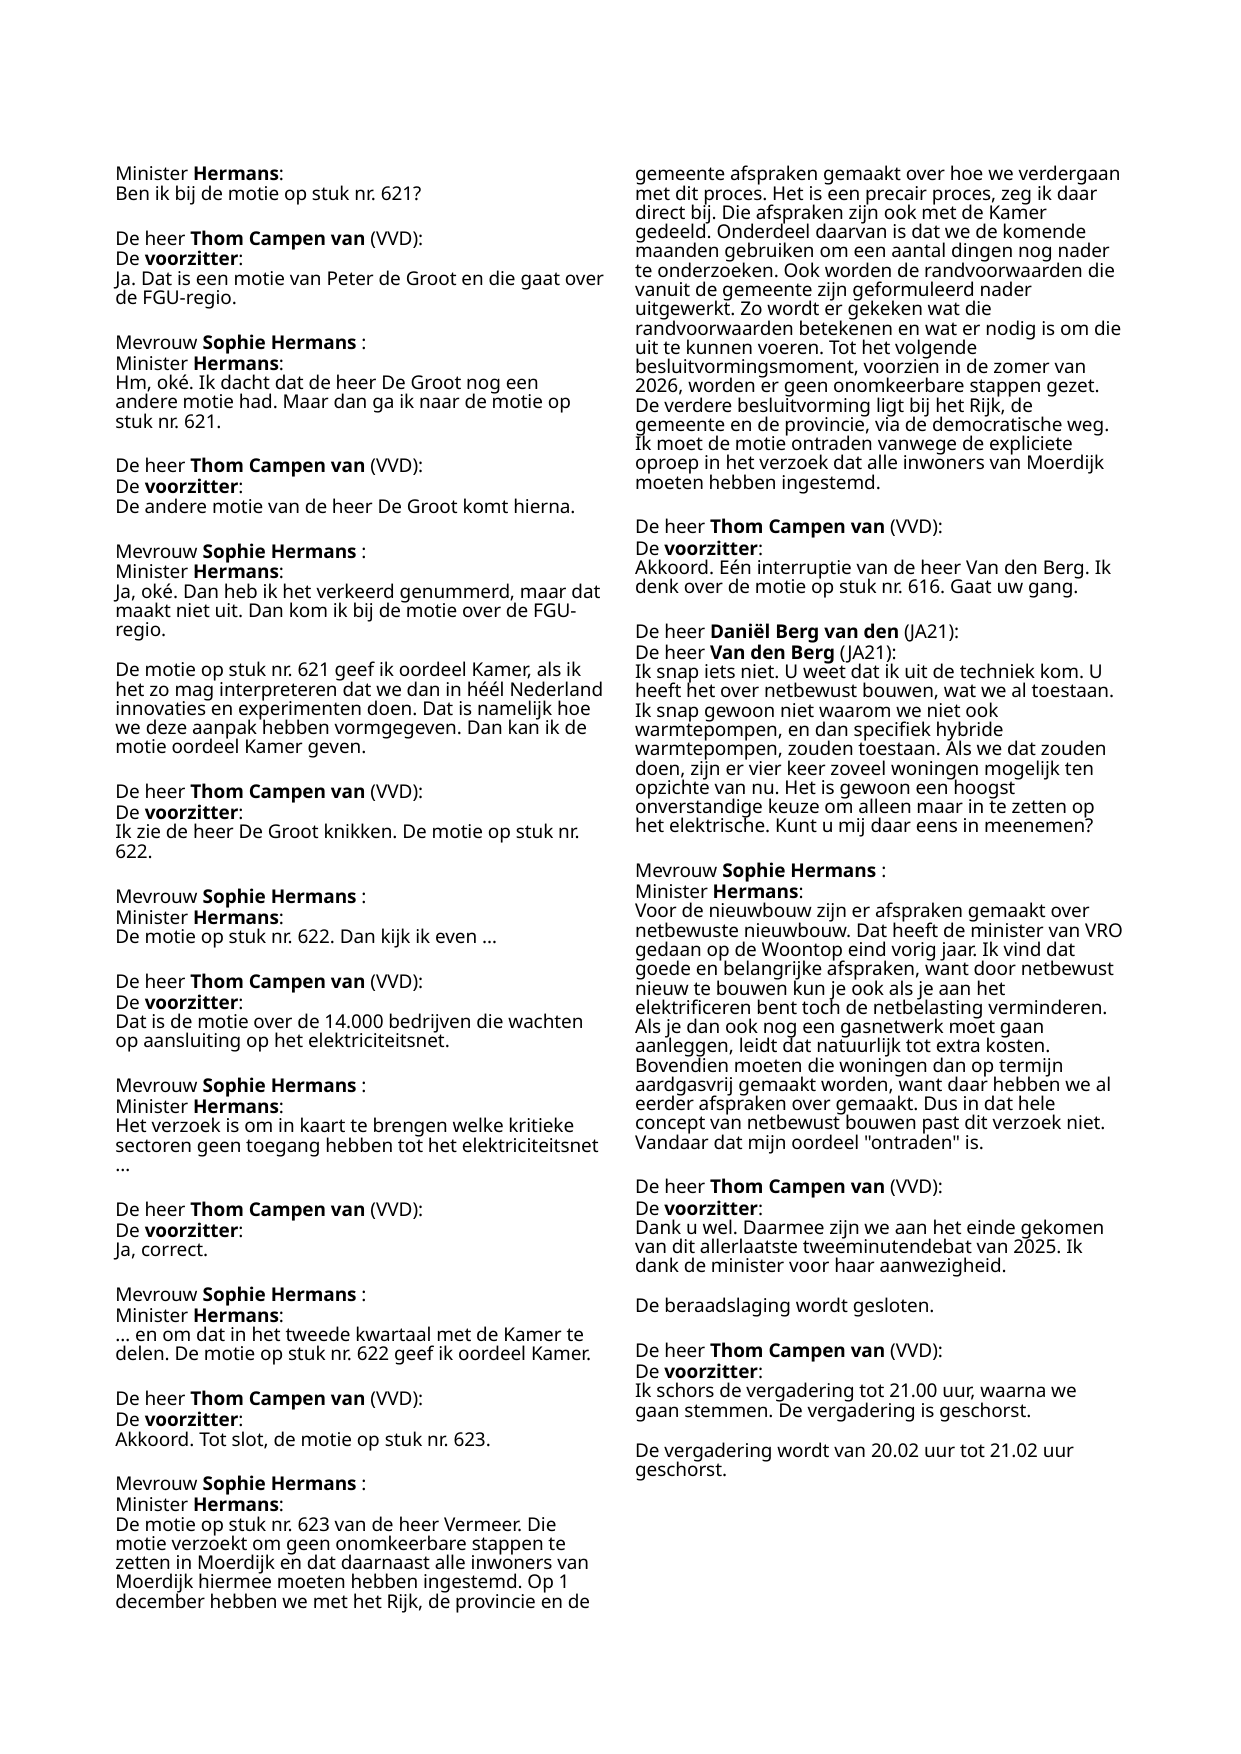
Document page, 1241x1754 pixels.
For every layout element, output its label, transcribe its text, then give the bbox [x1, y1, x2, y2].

text De heer Thom Campen van (VVD): [115, 968, 605, 994]
text Minister Hermans: [115, 1098, 605, 1117]
text De heer Thom Campen van (VVD): [115, 778, 605, 804]
text Minister Hermans: [115, 355, 605, 374]
text De voorzitter: [635, 1363, 1125, 1382]
text Akkoord. Eén interruptie van de heer Van den Berg. Ik denk over de motie op stuk nr. 616. Gaat uw gang. [635, 559, 1125, 597]
text Het verzoek is om in kaart te brengen welke kritieke sectoren geen toegang hebben tot het elektriciteitsnet … [115, 1117, 605, 1175]
text Mevrouw Sophie Hermans : [115, 538, 605, 563]
text Minister Hermans: [115, 1496, 605, 1516]
text Ja, oké. Dan heb ik het verkeerd genummerd, maar dat maakt niet uit. Dan kom ik bij de motie over de FGU-regio. [115, 583, 605, 641]
text Akkoord. Tot slot, de motie op stuk nr. 623. [115, 1431, 605, 1450]
text Ik zie de heer De Groot knikken. De motie op stuk nr. 622. [115, 823, 605, 862]
text Ja, correct. [115, 1241, 605, 1260]
text Ja. Dat is een motie van Peter de Groot en die gaat over de FGU-regio. [115, 270, 605, 308]
text De voorzitter: [115, 250, 605, 270]
text De voorzitter: [115, 804, 605, 823]
text De motie op stuk nr. 622. Dan kijk ik even … [115, 928, 605, 947]
text De voorzitter: [115, 1222, 605, 1241]
text Ik schors de vergadering tot 21.00 uur, waarna we gaan stemmen. De vergadering is geschorst. [635, 1382, 1125, 1421]
text De voorzitter: [115, 1411, 605, 1431]
text Minister Hermans: [635, 883, 1125, 902]
text Voor de nieuwbouw zijn er afspraken gemaakt over netbewuste nieuwbouw. Dat heeft de minister van VRO gedaan op de Woontop eind vorig jaar. Ik vind dat goede en belangrijke afspraken, want door netbewust nieuw te bouwen kun je ook als je aan het elektrificeren bent toch de netbelasting verminderen. Als je dan ook nog een gasnetwerk moet gaan aanleggen, leidt dat natuurlijk tot extra kosten. Bovendien moeten die woningen dan op termijn aardgasvrij gemaakt worden, want daar hebben we al eerder afspraken over gemaakt. Dus in dat hele concept van netbewust bouwen past dit verzoek niet. Vandaar dat mijn oordeel "ontraden" is. [635, 902, 1125, 1153]
text De voorzitter: [115, 994, 605, 1013]
text Mevrouw Sophie Hermans : [115, 1471, 605, 1496]
text gemeente afspraken gemaakt over hoe we verdergaan met dit proces. Het is een precair proces, zeg ik daar direct bij. Die afspraken zijn ook met de Kamer gedeeld. Onderdeel daarvan is dat we de komende maanden gebruiken om een aantal dingen nog nader te onderzoeken. Ook worden de randvoorwaarden die vanuit de gemeente zijn geformuleerd nader uitgewerkt. Zo wordt er gekeken wat die randvoorwaarden betekenen en wat er nodig is om die uit te kunnen voeren. Tot het volgende besluitvormingsmoment, voorzien in de zomer van 2026, worden er geen onomkeerbare stappen gezet. De verdere besluitvorming ligt bij het Rijk, de gemeente en de provincie, via de democratische weg. Ik moet de motie ontraden vanwege de expliciete oproep in het verzoek dat alle inwoners van Moerdijk moeten hebben ingestemd. [635, 165, 1125, 493]
text De heer Van den Berg (JA21): [635, 644, 1125, 663]
text De heer Thom Campen van (VVD): [115, 1386, 605, 1411]
text Mevrouw Sophie Hermans : [115, 883, 605, 909]
text Minister Hermans: [115, 165, 605, 184]
text Mevrouw Sophie Hermans : [635, 857, 1125, 883]
text De voorzitter: [635, 539, 1125, 559]
text De voorzitter: [115, 478, 605, 498]
text De heer Thom Campen van (VVD): [115, 225, 605, 250]
text Minister Hermans: [115, 909, 605, 928]
text Mevrouw Sophie Hermans : [115, 1072, 605, 1098]
text De andere motie van de heer De Groot komt hierna. [115, 498, 605, 517]
text De heer Thom Campen van (VVD): [635, 1337, 1125, 1363]
text De heer Thom Campen van (VVD): [635, 1174, 1125, 1199]
text De motie op stuk nr. 621 geef ik oordeel Kamer, als ik het zo mag interpreteren dat we dan in héél Nederland innovaties en experimenten doen. Dat is namelijk hoe we deze aanpak hebben vormgegeven. Dan kan ik de motie oordeel Kamer geven. [115, 661, 605, 758]
text Dank u wel. Daarmee zijn we aan het einde gekomen van dit allerlaatste tweeminutendebat van 2025. Ik dank de minister voor haar aanwezigheid. [635, 1219, 1125, 1277]
text Dat is de motie over de 14.000 bedrijven die wachten op aansluiting op het elektriciteitsnet. [115, 1013, 605, 1052]
text Minister Hermans: [115, 563, 605, 583]
text De voorzitter: [635, 1199, 1125, 1219]
text Mevrouw Sophie Hermans : [115, 329, 605, 355]
text De motie op stuk nr. 623 van de heer Vermeer. Die motie verzoekt om geen onomkeerbare stappen te zetten in Moerdijk en dat daarnaast alle inwoners van Moerdijk hiermee moeten hebben ingestemd. Op 1 december hebben we met het Rijk, de provincie en de [115, 1516, 605, 1612]
text Ben ik bij de motie op stuk nr. 621? [115, 184, 605, 204]
text De heer Thom Campen van (VVD): [635, 514, 1125, 539]
text Ik snap iets niet. U weet dat ik uit de techniek kom. U heeft het over netbewust bouwen, wat we al toestaan. Ik snap gewoon niet waarom we niet ook warmtepompen, en dan specifiek hybride warmtepompen, zouden toestaan. Als we dat zouden doen, zijn er vier keer zoveel woningen mogelijk ten opzichte van nu. Het is gewoon een hoogst onverstandige keuze om alleen maar in te zetten op het elektrische. Kunt u mij daar eens in meenemen? [635, 663, 1125, 837]
text Hm, oké. Ik dacht dat de heer De Groot nog een andere motie had. Maar dan ga ik naar de motie op stuk nr. 621. [115, 374, 605, 432]
text De vergadering wordt van 20.02 uur tot 21.02 uur geschorst. [635, 1442, 1125, 1480]
text De heer Daniël Berg van den (JA21): [635, 618, 1125, 644]
text De heer Thom Campen van (VVD): [115, 1196, 605, 1222]
text … en om dat in het tweede kwartaal met de Kamer te delen. De motie op stuk nr. 622 geef ik oordeel Kamer. [115, 1326, 605, 1365]
text De beraadslaging wordt gesloten. [635, 1297, 1125, 1317]
text De heer Thom Campen van (VVD): [115, 453, 605, 478]
text Mevrouw Sophie Hermans : [115, 1281, 605, 1307]
text Minister Hermans: [115, 1307, 605, 1326]
